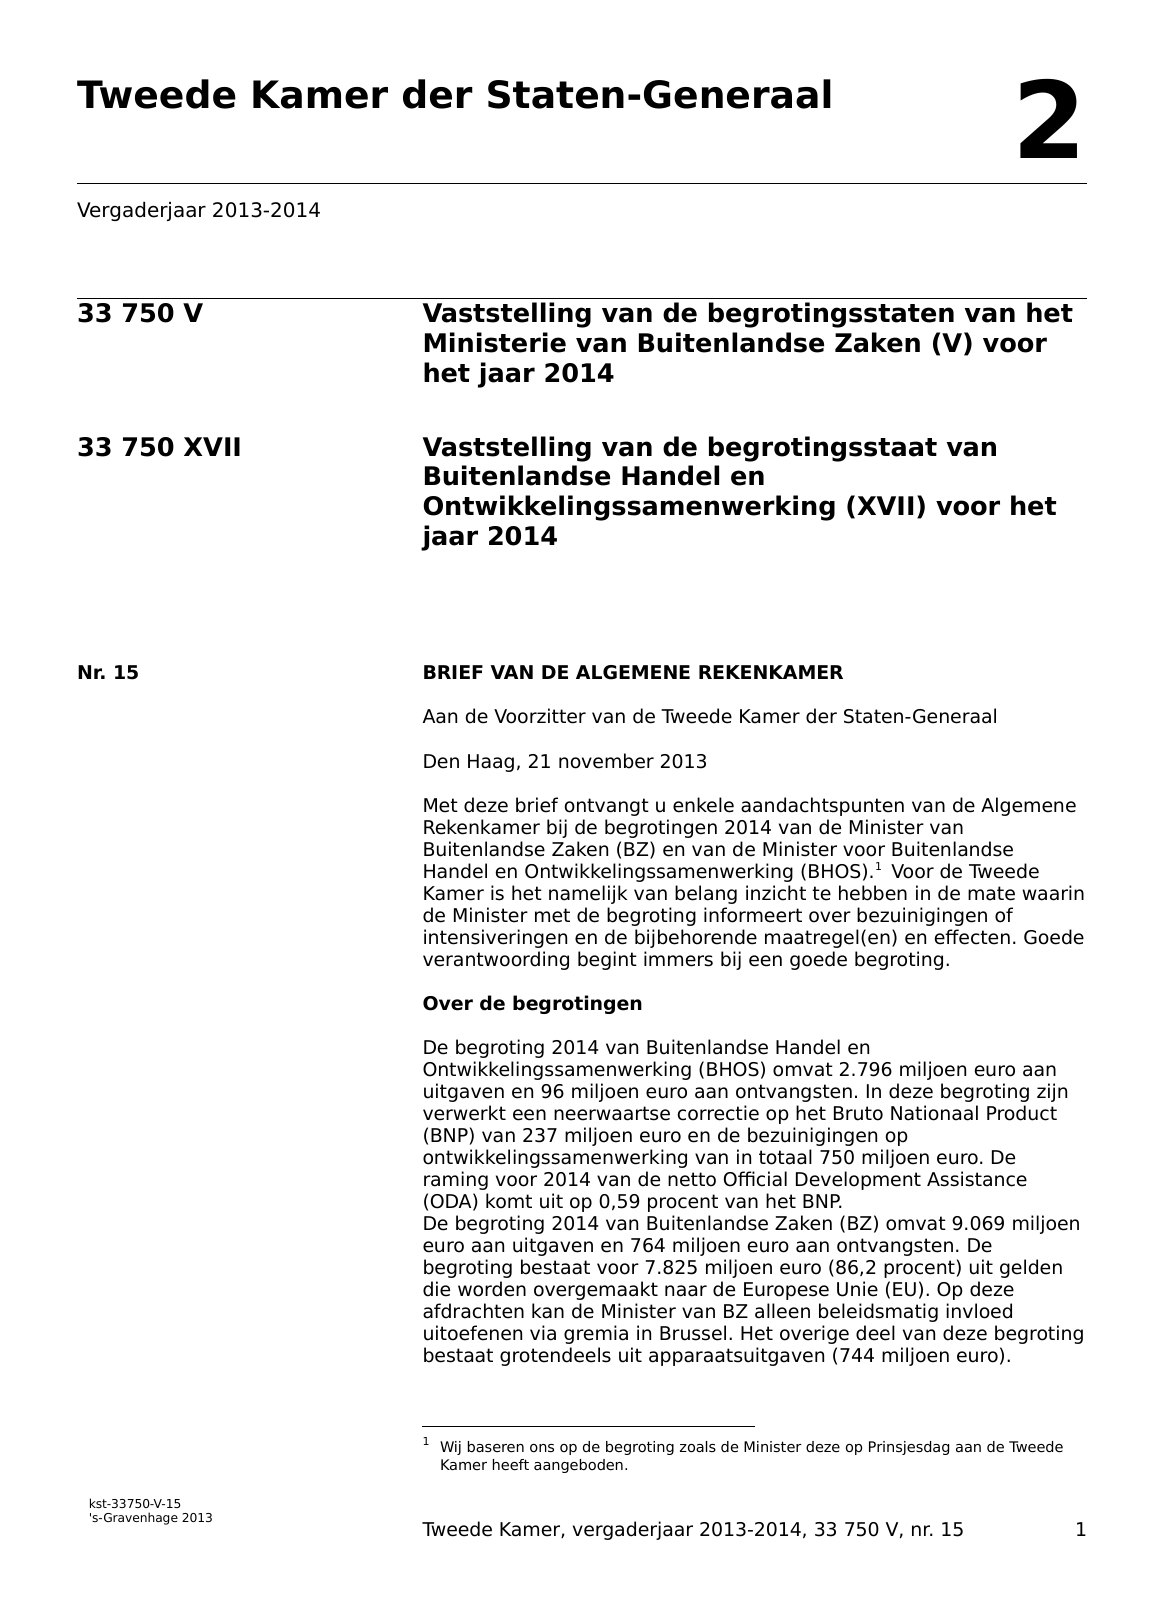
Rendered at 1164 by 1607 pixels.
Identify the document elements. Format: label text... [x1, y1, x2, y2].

text kst-33750-V-15 [88, 1497, 323, 1511]
text De begroting 2014 van Buitenlandse Zaken (BZ) omvat 9.069 miljoen euro aan uitgaven en 764 miljoen euro aan ontvangsten. De begroting bestaat voor 7.825 miljoen euro (86,2 procent) uit gelden die worden overgemaakt naar de Europese Unie (EU). Op deze afdrachten kan de Minister van BZ alleen beleidsmatig invloed uitoefenen via gremia in Brussel. Het overige deel van deze begroting bestaat grotendeels uit apparaatsuitgaven (744 miljoen euro). [422, 1213, 1087, 1367]
subtitle Over de begrotingen [422, 993, 1087, 1015]
subtitle 33 750 V Vaststelling van de begrotingsstaten van het Ministerie van Buitenlandse Zaken (V) voor het jaar 2014 [77, 299, 1087, 388]
table_header 2 [886, 59, 1087, 183]
table_header Tweede Kamer der Staten-Generaal [77, 59, 886, 183]
text Wij baseren ons op de begroting zoals de Minister deze op Prinsjesdag aan de Tweede Kamer heeft aangeboden. [422, 1435, 1087, 1474]
text Den Haag, 21 november 2013 [422, 751, 1087, 772]
subtitle 33 750 XVII Vaststelling van de begrotingsstaat van Buitenlandse Handel en Ontwikkelingssamenwerking (XVII) voor het jaar 2014 [77, 432, 1087, 551]
text Aan de Voorzitter van de Tweede Kamer der Staten-Generaal [422, 706, 1087, 728]
subtitle Nr. 15 BRIEF VAN DE ALGEMENE REKENKAMER [77, 662, 1087, 684]
text De begroting 2014 van Buitenlandse Handel en Ontwikkelingssamenwerking (BHOS) omvat 2.796 miljoen euro aan uitgaven en 96 miljoen euro aan ontvangsten. In deze begroting zijn verwerkt een neerwaartse correctie op het Bruto Nationaal Product (BNP) van 237 miljoen euro en de bezuinigingen op ontwikkelingssamenwerking van in totaal 750 miljoen euro. De raming voor 2014 van de netto Official Development Assistance (ODA) komt uit op 0,59 procent van het BNP. [422, 1037, 1087, 1213]
text 's-Gravenhage 2013 [88, 1511, 323, 1525]
table_cell Vergaderjaar 2013-2014 [77, 184, 1087, 298]
text Met deze brief ontvangt u enkele aandachtspunten van de Algemene Rekenkamer bij de begrotingen 2014 van de Minister van Buitenlandse Zaken (BZ) en van de Minister voor Buitenlandse Handel en Ontwikkelingssamenwerking (BHOS). Voor de Tweede Kamer is het namelijk van belang inzicht te hebben in de mate waarin de Minister met de begroting informeert over bezuinigingen of intensiveringen en de bijbehorende maatregel(en) en effecten. Goede verantwoording begint immers bij een goede begroting. [422, 795, 1087, 971]
